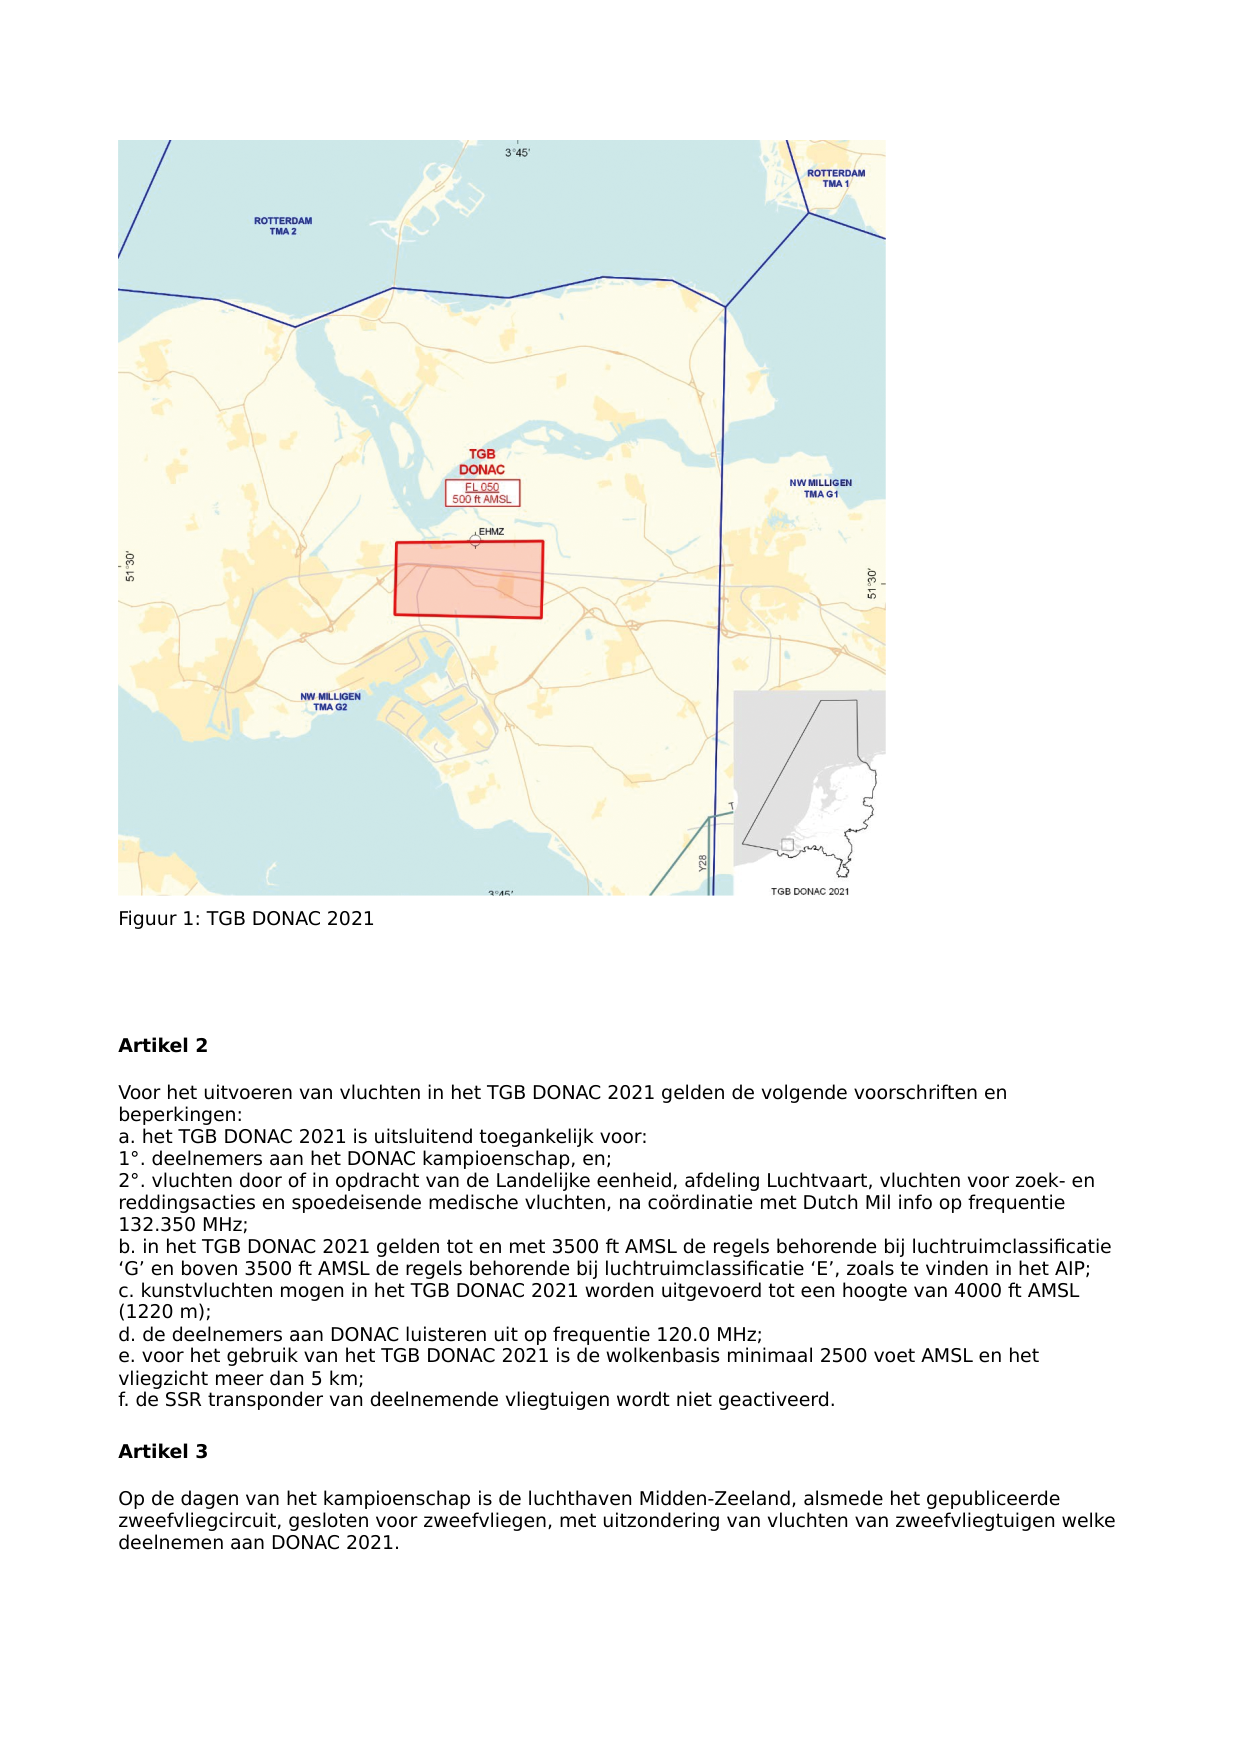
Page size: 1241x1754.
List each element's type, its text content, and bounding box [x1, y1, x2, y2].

text a. het TGB DONAC 2021 is uitsluitend toegankelijk voor: [118, 1126, 1122, 1148]
subtitle Artikel 3 [118, 1441, 1122, 1463]
text b. in het TGB DONAC 2021 gelden tot en met 3500 ft AMSL de regels behorende bij luchtruimclassificatie ‘G’ en boven 3500 ft AMSL de regels behorende bij luchtruimclassificatie ‘E’, zoals te vinden in het AIP; [118, 1236, 1122, 1279]
text d. de deelnemers aan DONAC luisteren uit op frequentie 120.0 MHz; [118, 1323, 1122, 1345]
text c. kunstvluchten mogen in het TGB DONAC 2021 worden uitgevoerd tot een hoogte van 4000 ft AMSL (1220 m); [118, 1279, 1122, 1323]
text Voor het uitvoeren van vluchten in het TGB DONAC 2021 gelden de volgende voorschriften en beperkingen: [118, 1082, 1122, 1126]
text 2°. vluchten door of in opdracht van de Landelijke eenheid, afdeling Luchtvaart, vluchten voor zoek- en reddingsacties en spoedeisende medische vluchten, na coördinatie met Dutch Mil info op frequentie 132.350 MHz; [118, 1169, 1122, 1236]
subtitle Artikel 2 [118, 1035, 1122, 1057]
text 1°. deelnemers aan het DONAC kampioenschap, en; [118, 1148, 1122, 1169]
text Op de dagen van het kampioenschap is de luchthaven Midden-Zeeland, alsmede het gepubliceerde zweefvliegcircuit, gesloten voor zweefvliegen, met uitzondering van vluchten van zweefvliegtuigen welke deelnemen aan DONAC 2021. [118, 1488, 1122, 1554]
picture [118, 140, 886, 896]
text e. voor het gebruik van het TGB DONAC 2021 is de wolkenbasis minimaal 2500 voet AMSL en het vliegzicht meer dan 5 km; [118, 1345, 1122, 1389]
text f. de SSR transponder van deelnemende vliegtuigen wordt niet geactiveerd. [118, 1389, 1122, 1411]
text Figuur 1: TGB DONAC 2021 [118, 908, 886, 930]
